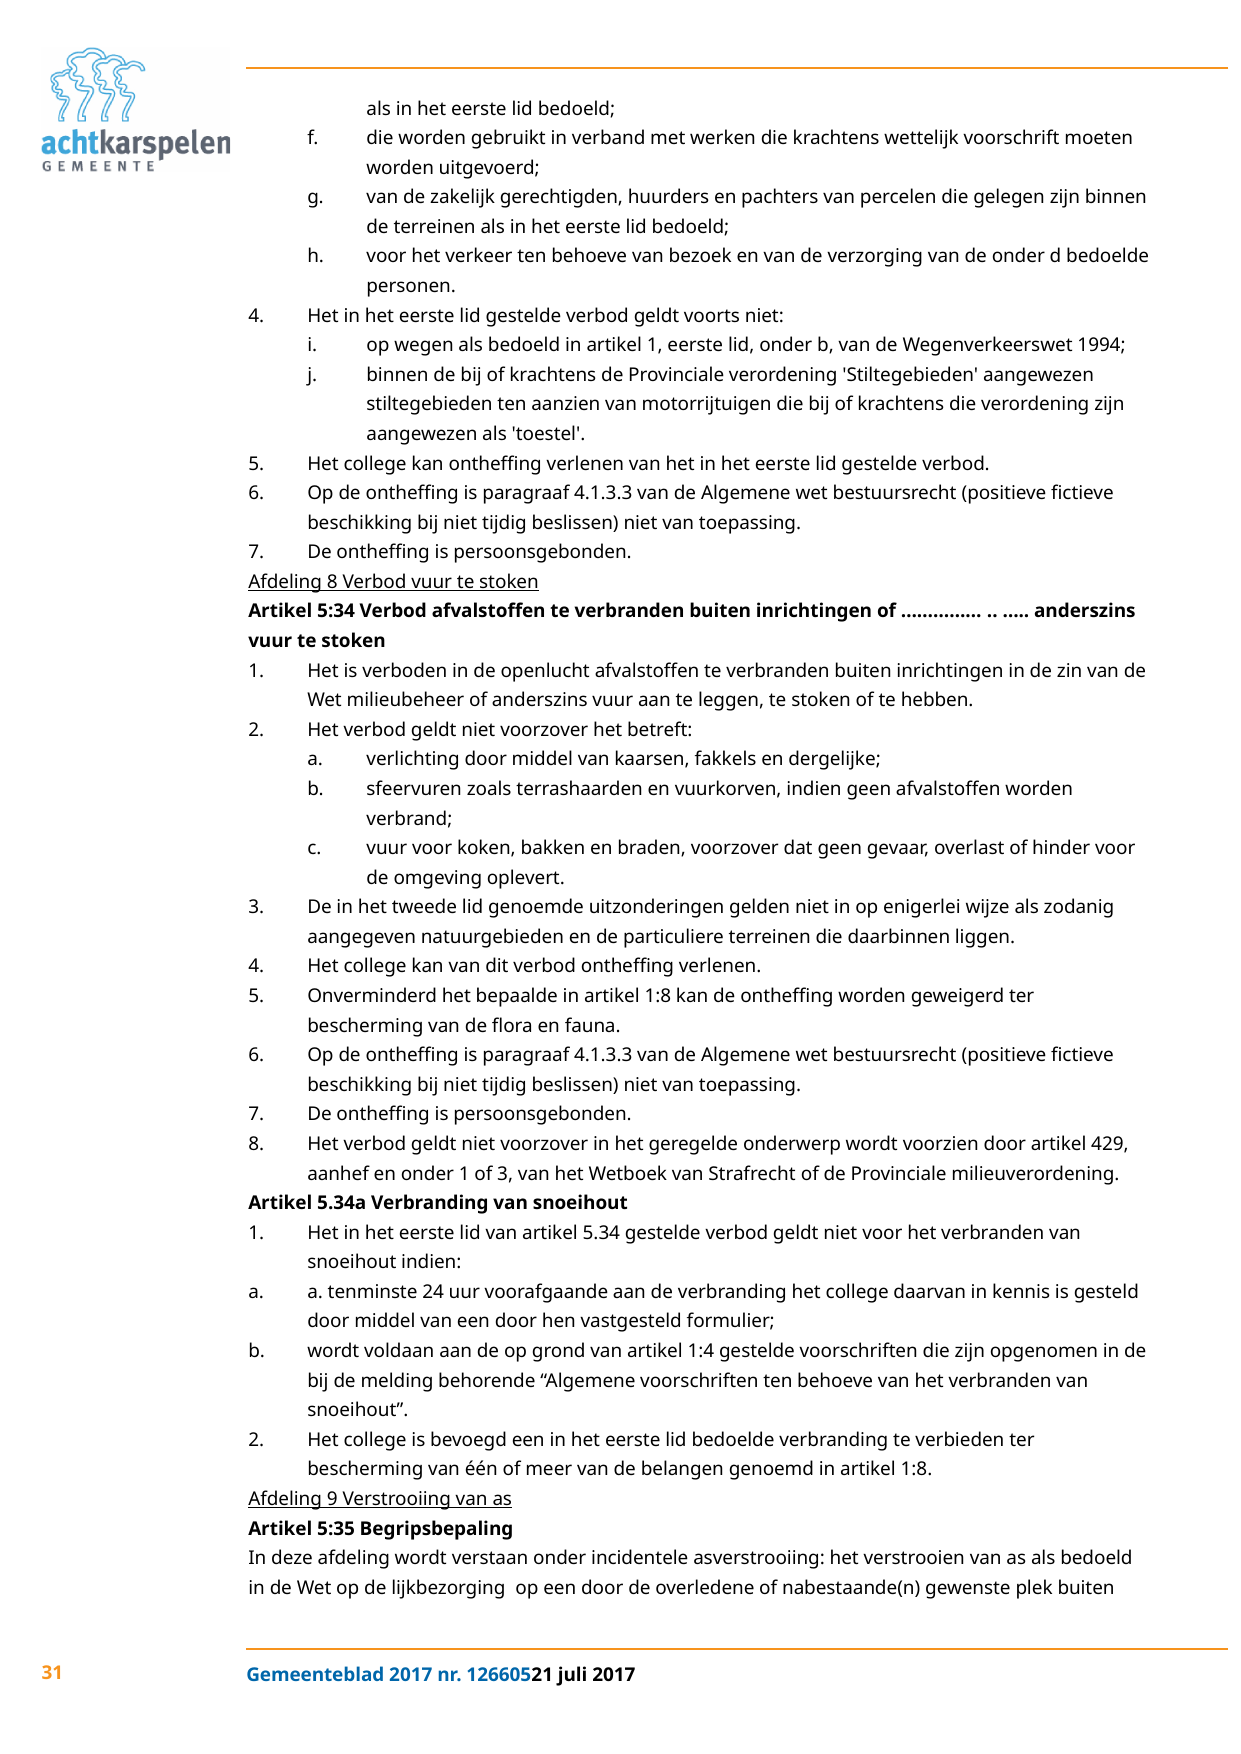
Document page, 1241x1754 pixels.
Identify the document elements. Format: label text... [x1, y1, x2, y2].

list op wegen als bedoeld in artikel 1, eerste lid, onder b, van de Wegenverkeerswet 1994; [307, 331, 1152, 357]
text Afdeling 8 Verbod vuur te stoken [248, 568, 1152, 594]
list verlichting door middel van kaarsen, fakkels en dergelijke; [307, 746, 1152, 771]
list a. tenminste 24 uur voorafgaande aan de verbranding het college daarvan in kennis is gesteld door middel van een door hen vastgesteld formulier; [248, 1278, 1152, 1333]
list De ontheffing is persoonsgebonden. [248, 538, 1152, 564]
list wordt voldaan aan de op grond van artikel 1:4 gestelde voorschriften die zijn opgenomen in de bij de melding behorende “Algemene voorschriften ten behoeve van het verbranden van snoeihout”. [248, 1337, 1152, 1422]
list Het college is bevoegd een in het eerste lid bedoelde verbranding te verbieden ter bescherming van één of meer van de belangen genoemd in artikel 1:8. [248, 1426, 1152, 1481]
list Het college kan ontheffing verlenen van het in het eerste lid gestelde verbod. [248, 450, 1152, 476]
text Artikel 5:34 Verbod afvalstoffen te verbranden buiten inrichtingen of …………… .. ….. anderszins vuur te stoken [248, 598, 1152, 653]
list voor het verkeer ten behoeve van bezoek en van de verzorging van de onder d bedoelde personen. [307, 243, 1152, 298]
list binnen de bij of krachtens de Provinciale verordening 'Stiltegebieden' aangewezen stiltegebieden ten aanzien van motorrijtuigen die bij of krachtens die verordening zijn aangewezen als 'toestel'. [307, 361, 1152, 446]
list Het is verboden in de openlucht afvalstoffen te verbranden buiten inrichtingen in de zin van de Wet milieubeheer of anderszins vuur aan te leggen, te stoken of te hebben. [248, 657, 1152, 712]
text Afdeling 9 Verstrooiing van as [248, 1485, 1152, 1511]
list Het verbod geldt niet voorzover in het geregelde onderwerp wordt voorzien door artikel 429, aanhef en onder 1 of 3, van het Wetboek van Strafrecht of de Provinciale milieuverordening. [248, 1130, 1152, 1186]
text Artikel 5.34a Verbranding van snoeihout [248, 1189, 1152, 1215]
list De in het tweede lid genoemde uitzonderingen gelden niet in op enigerlei wijze als zodanig aangegeven natuurgebieden en de particuliere terreinen die daarbinnen liggen. [248, 893, 1152, 949]
list Het in het eerste lid gestelde verbod geldt voorts niet: [248, 302, 1152, 328]
list Onverminderd het bepaalde in artikel 1:8 kan de ontheffing worden geweigerd ter bescherming van de flora en fauna. [248, 982, 1152, 1038]
list als in het eerste lid bedoeld; [307, 95, 1152, 121]
list De ontheffing is persoonsgebonden. [248, 1101, 1152, 1126]
text In deze afdeling wordt verstaan onder incidentele asverstrooiing: het verstrooien van as als bedoeld in de Wet op de lijkbezorging op een door de overledene of nabestaande(n) gewenste plek buiten [248, 1544, 1152, 1600]
list Het verbod geldt niet voorzover het betreft: [248, 716, 1152, 742]
list Het in het eerste lid van artikel 5.34 gestelde verbod geldt niet voor het verbranden van snoeihout indien: [248, 1219, 1152, 1274]
list Op de ontheffing is paragraaf 4.1.3.3 van de Algemene wet bestuursrecht (positieve fictieve beschikking bij niet tijdig beslissen) niet van toepassing. [248, 479, 1152, 535]
list sfeervuren zoals terrashaarden en vuurkorven, indien geen afvalstoffen worden verbrand; [307, 775, 1152, 831]
picture [41, 47, 231, 172]
list die worden gebruikt in verband met werken die krachtens wettelijk voorschrift moeten worden uitgevoerd; [307, 124, 1152, 180]
list Het college kan van dit verbod ontheffing verlenen. [248, 953, 1152, 978]
text Artikel 5:35 Begripsbepaling [248, 1515, 1152, 1541]
list van de zakelijk gerechtigden, huurders en pachters van percelen die gelegen zijn binnen de terreinen als in het eerste lid bedoeld; [307, 183, 1152, 239]
list Op de ontheffing is paragraaf 4.1.3.3 van de Algemene wet bestuursrecht (positieve fictieve beschikking bij niet tijdig beslissen) niet van toepassing. [248, 1041, 1152, 1097]
list vuur voor koken, bakken en braden, voorzover dat geen gevaar, overlast of hinder voor de omgeving oplevert. [307, 834, 1152, 890]
